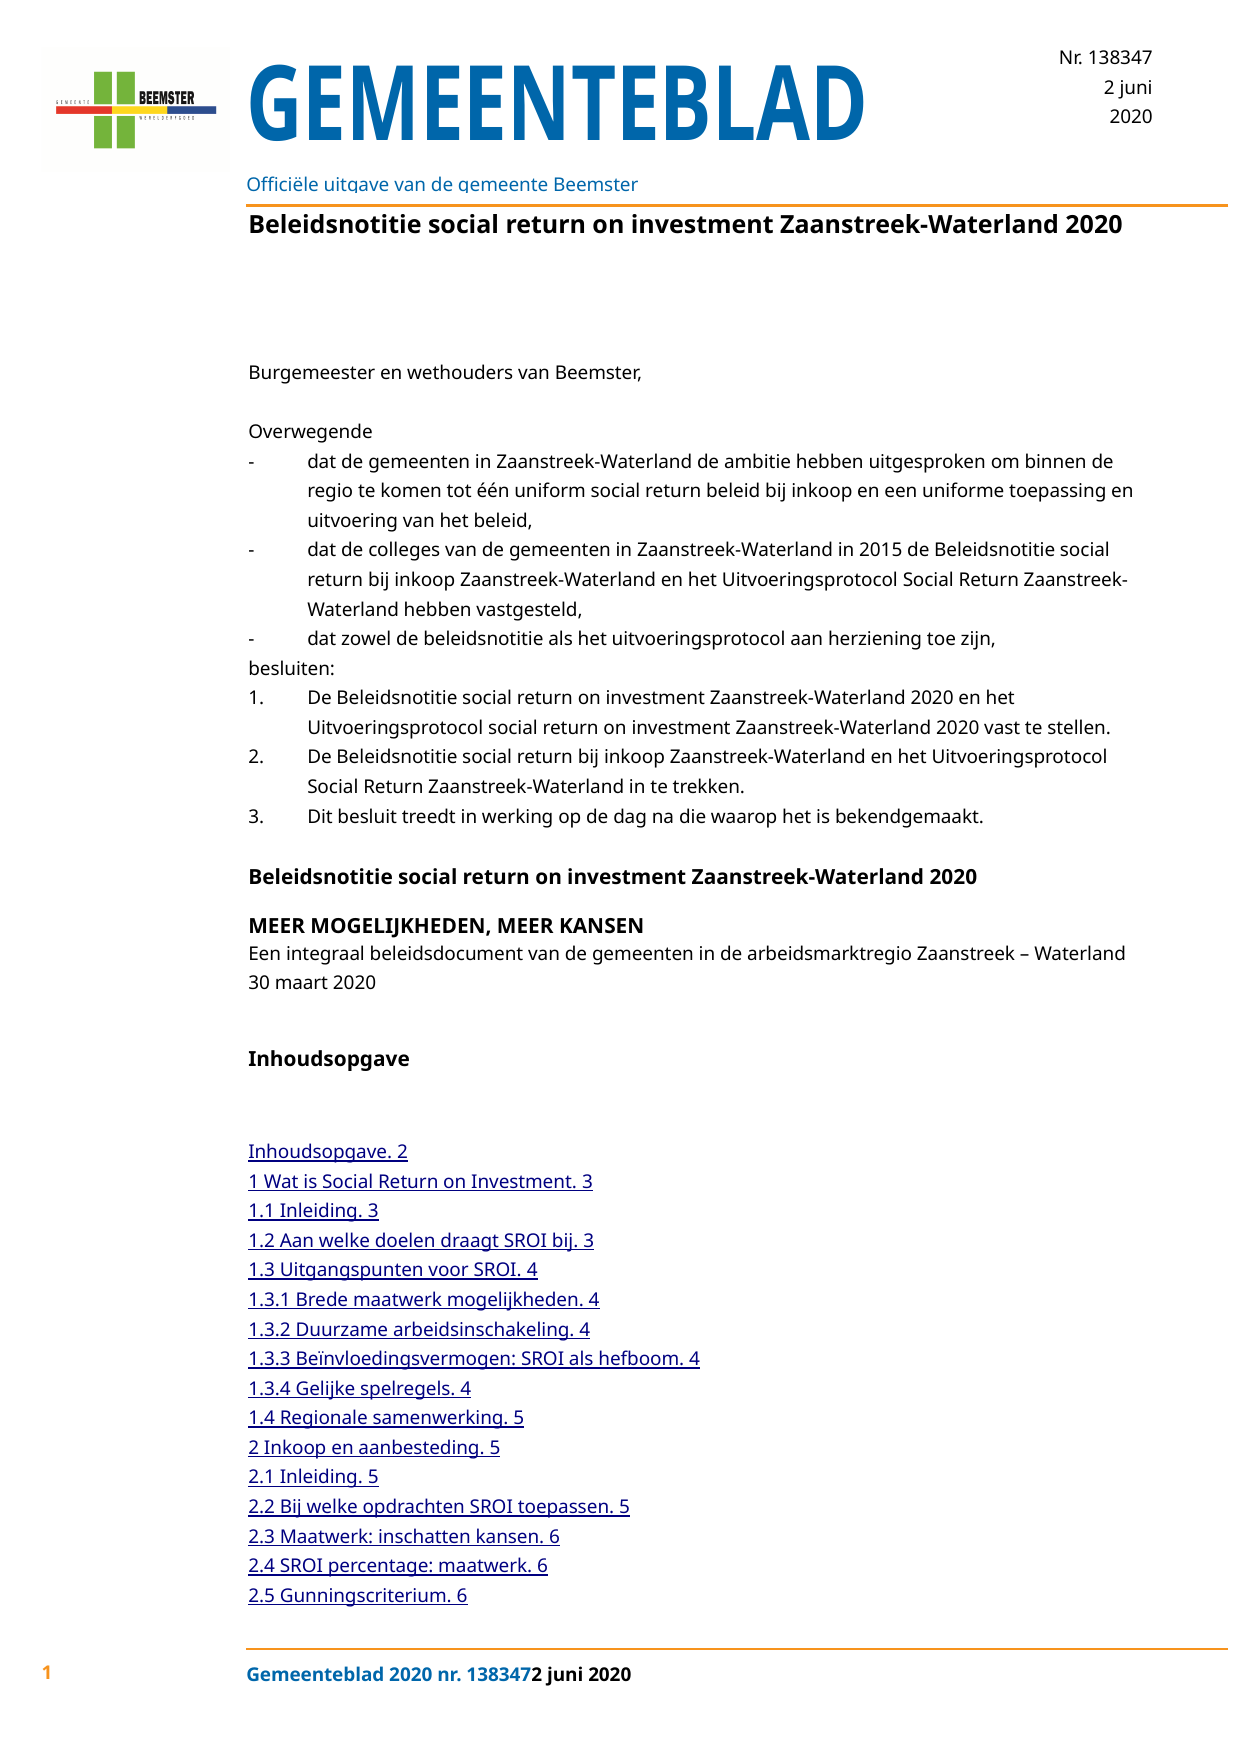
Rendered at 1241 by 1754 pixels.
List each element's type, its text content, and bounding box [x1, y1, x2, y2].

text 1.3.3 Beïnvloedingsvermogen: SROI als hefboom. 4 [248, 1345, 1152, 1371]
text 1.3 Uitgangspunten voor SROI. 4 [248, 1257, 1152, 1282]
list Dit besluit treedt in werking op de dag na die waarop het is bekendgemaakt. [248, 803, 1152, 828]
list dat de colleges van de gemeenten in Zaanstreek-Waterland in 2015 de Beleidsnotitie social return bij inkoop Zaanstreek-Waterland en het Uitvoeringsprotocol Social Return Zaanstreek-Waterland hebben vastgesteld, [248, 537, 1152, 621]
text 1.4 Regionale samenwerking. 5 [248, 1404, 1152, 1430]
text Burgemeester en wethouders van Beemster, [248, 359, 1152, 385]
text Overwegende [248, 418, 1152, 444]
text besluiten: [248, 655, 1152, 681]
text 1.1 Inleiding. 3 [248, 1197, 1152, 1223]
list dat de gemeenten in Zaanstreek-Waterland de ambitie hebben uitgesproken om binnen de regio te komen tot één uniform social return beleid bij inkoop en een uniforme toepassing en uitvoering van het beleid, [248, 448, 1152, 533]
text Beleidsnotitie social return on investment Zaanstreek-Waterland 2020 [248, 207, 1152, 241]
text 2.5 Gunningscriterium. 6 [248, 1582, 1152, 1608]
text 2.3 Maatwerk: inschatten kansen. 6 [248, 1523, 1152, 1548]
text 1.2 Aan welke doelen draagt SROI bij. 3 [248, 1227, 1152, 1253]
text 30 maart 2020 [248, 969, 1152, 995]
text MEER MOGELIJKHEDEN, MEER KANSEN [248, 911, 1152, 940]
list De Beleidsnotitie social return bij inkoop Zaanstreek-Waterland en het Uitvoeringsprotocol Social Return Zaanstreek-Waterland in te trekken. [248, 744, 1152, 799]
text 2.2 Bij welke opdrachten SROI toepassen. 5 [248, 1493, 1152, 1519]
picture [41, 47, 231, 172]
text 1.3.2 Duurzame arbeidsinschakeling. 4 [248, 1316, 1152, 1341]
list De Beleidsnotitie social return on investment Zaanstreek-Waterland 2020 en het Uitvoeringsprotocol social return on investment Zaanstreek-Waterland 2020 vast te stellen. [248, 684, 1152, 740]
text 2.4 SROI percentage: maatwerk. 6 [248, 1552, 1152, 1578]
text Inhoudsopgave. 2 [248, 1138, 1152, 1164]
text Een integraal beleidsdocument van de gemeenten in de arbeidsmarktregio Zaanstreek – Waterland [248, 940, 1152, 965]
text 2.1 Inleiding. 5 [248, 1464, 1152, 1489]
list dat zowel de beleidsnotitie als het uitvoeringsprotocol aan herziening toe zijn, [248, 625, 1152, 651]
text 1 Wat is Social Return on Investment. 3 [248, 1168, 1152, 1193]
text Inhoudsopgave [248, 1044, 1152, 1073]
text 1.3.4 Gelijke spelregels. 4 [248, 1375, 1152, 1401]
text Beleidsnotitie social return on investment Zaanstreek-Waterland 2020 [248, 862, 1152, 890]
text 1.3.1 Brede maatwerk mogelijkheden. 4 [248, 1286, 1152, 1312]
text 2 Inkoop en aanbesteding. 5 [248, 1434, 1152, 1460]
